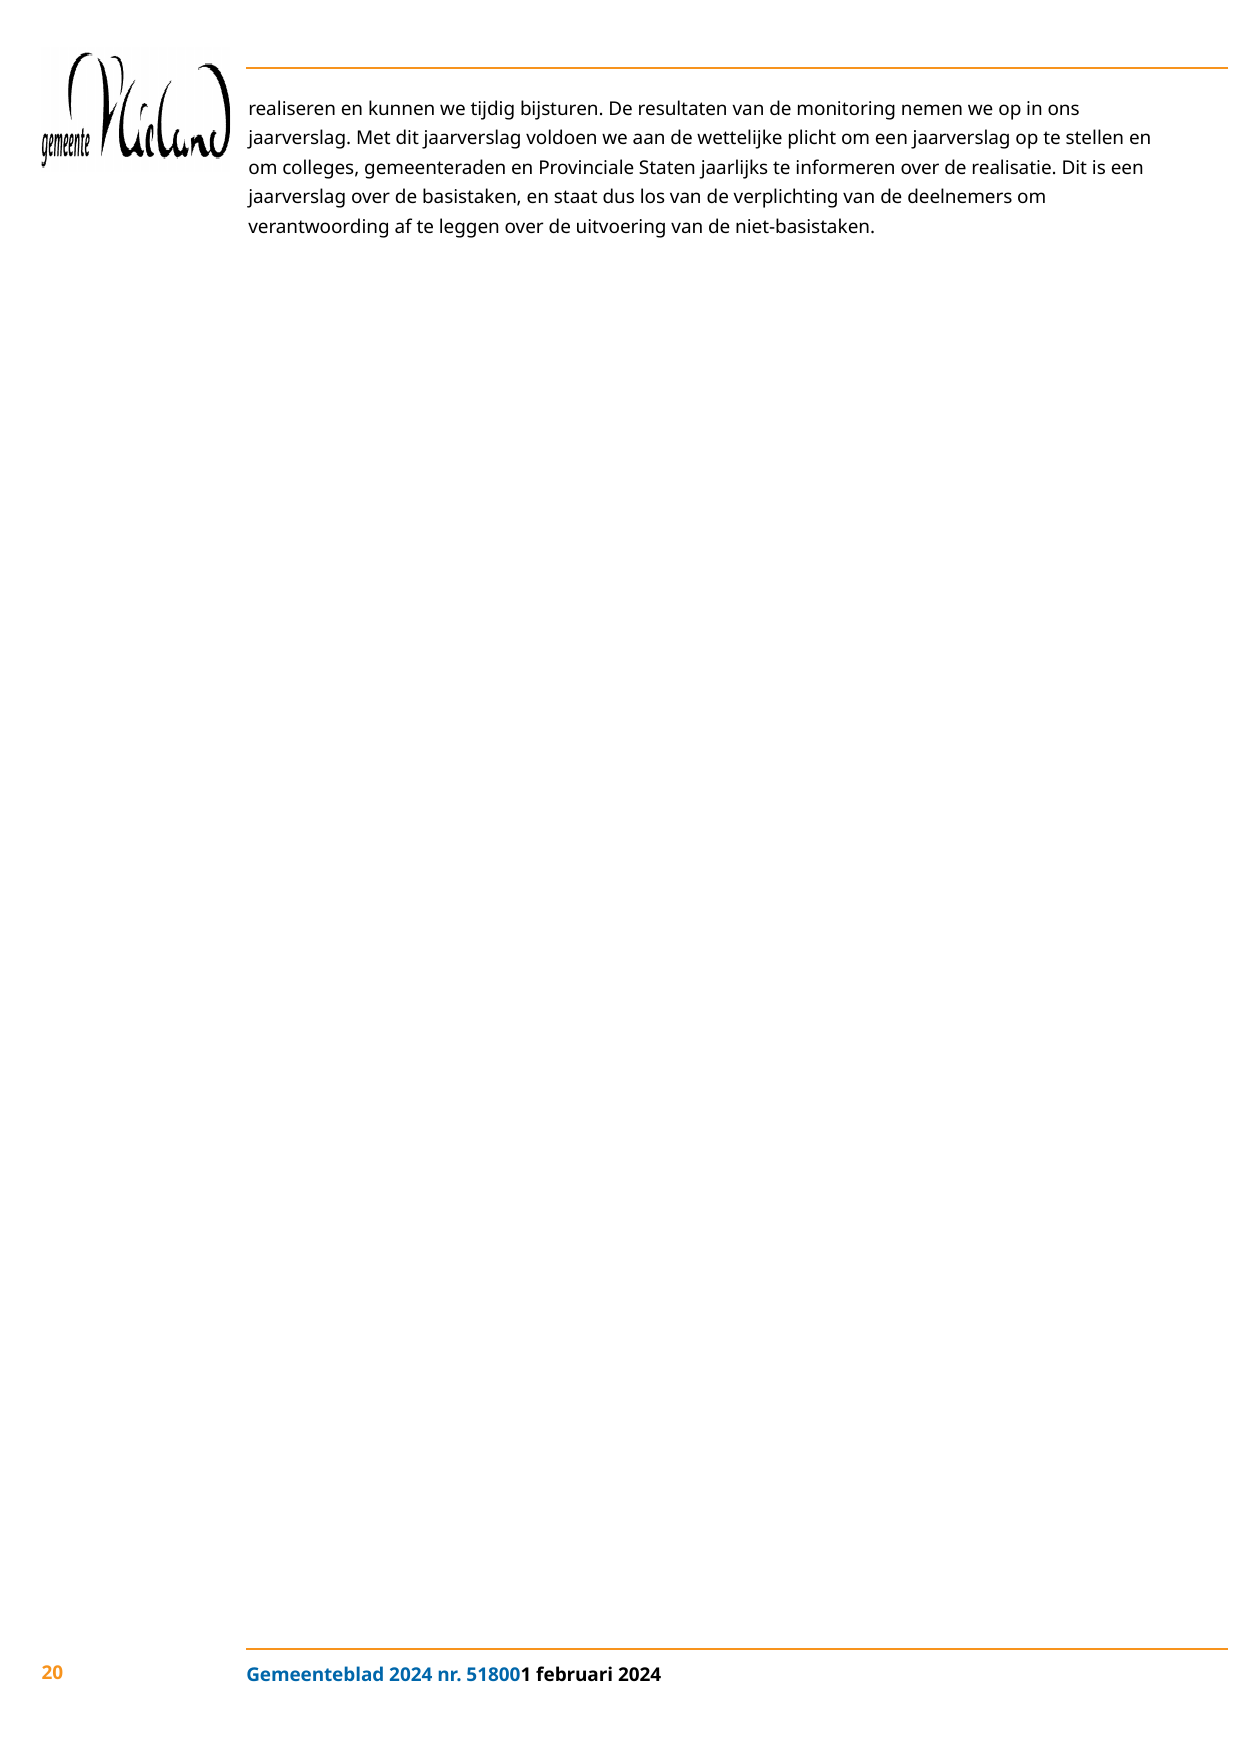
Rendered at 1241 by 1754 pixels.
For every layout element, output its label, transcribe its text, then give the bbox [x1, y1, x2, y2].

text realiseren en kunnen we tijdig bijsturen. De resultaten van de monitoring nemen we op in ons jaarverslag. Met dit jaarverslag voldoen we aan de wettelijke plicht om een jaarverslag op te stellen en om colleges, gemeenteraden en Provinciale Staten jaarlijks te informeren over de realisatie. Dit is een jaarverslag over de basistaken, en staat dus los van de verplichting van de deelnemers om verantwoording af te leggen over de uitvoering van de niet-basistaken. [248, 95, 1152, 239]
picture [41, 47, 231, 172]
